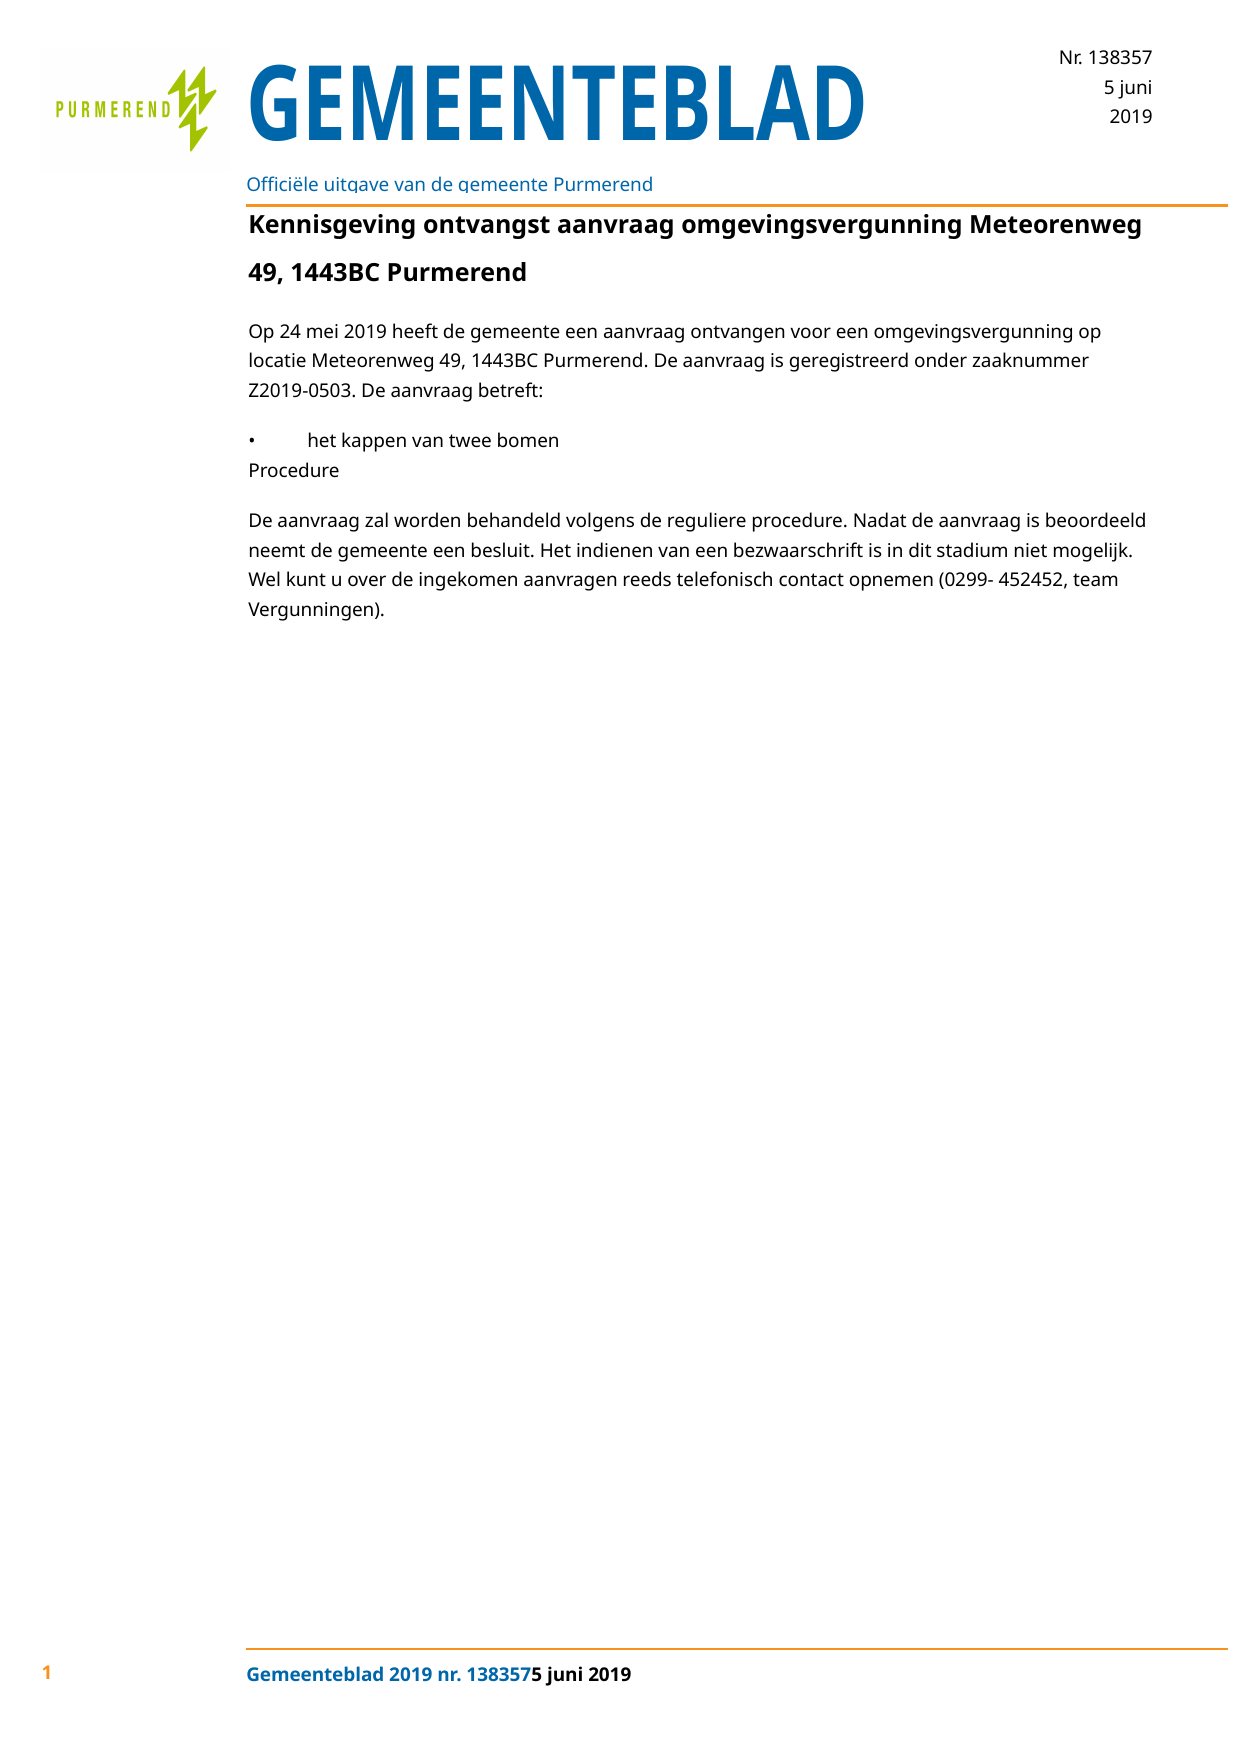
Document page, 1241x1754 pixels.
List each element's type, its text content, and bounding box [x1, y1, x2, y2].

picture [41, 47, 231, 172]
text Procedure [248, 457, 1152, 483]
text De aanvraag zal worden behandeld volgens de reguliere procedure. Nadat de aanvraag is beoordeeld neemt de gemeente een besluit. Het indienen van een bezwaarschrift is in dit stadium niet mogelijk. Wel kunt u over de ingekomen aanvragen reeds telefonisch contact opnemen (0299- 452452, team Vergunningen). [248, 507, 1152, 622]
list het kappen van twee bomen [248, 427, 1152, 453]
text Kennisgeving ontvangst aanvraag omgevingsvergunning Meteorenweg 49, 1443BC Purmerend [248, 207, 1152, 288]
text Op 24 mei 2019 heeft de gemeente een aanvraag ontvangen voor een omgevingsvergunning op locatie Meteorenweg 49, 1443BC Purmerend. De aanvraag is geregistreerd onder zaaknummer Z2019-0503. De aanvraag betreft: [248, 318, 1152, 403]
